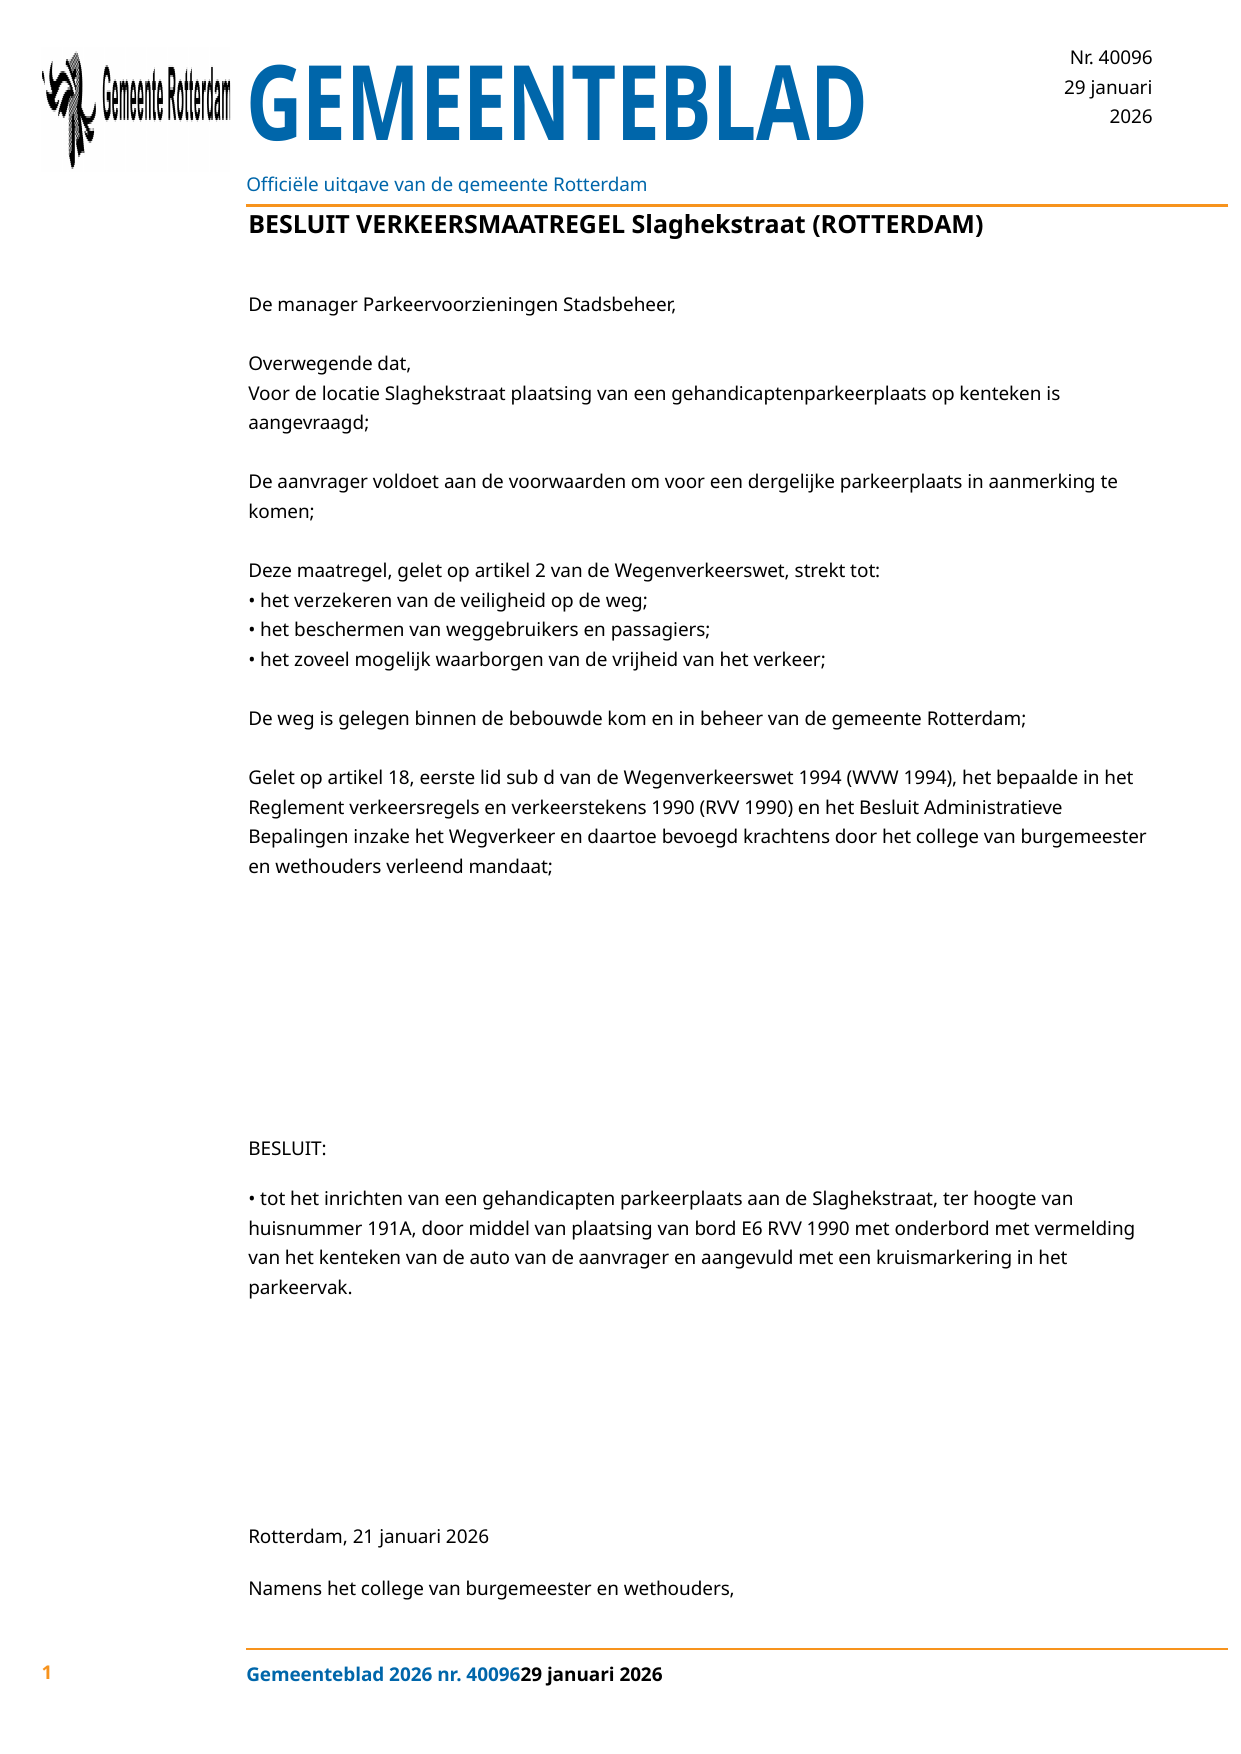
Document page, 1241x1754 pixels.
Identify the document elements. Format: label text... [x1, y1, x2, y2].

text BESLUIT VERKEERSMAATREGEL Slaghekstraat (ROTTERDAM) [248, 207, 1152, 241]
text De weg is gelegen binnen de bebouwde kom en in beheer van de gemeente Rotterdam; [248, 705, 1152, 731]
text • het verzekeren van de veiligheid op de weg; [248, 587, 1152, 613]
text • het beschermen van weggebruikers en passagiers; [248, 616, 1152, 642]
text Voor de locatie Slaghekstraat plaatsing van een gehandicaptenparkeerplaats op kenteken is aangevraagd; [248, 380, 1152, 435]
text De manager Parkeervoorzieningen Stadsbeheer, [248, 291, 1152, 317]
text De aanvrager voldoet aan de voorwaarden om voor een dergelijke parkeerplaats in aanmerking te komen; [248, 468, 1152, 524]
text Rotterdam, 21 januari 2026 [248, 1523, 1152, 1549]
text Deze maatregel, gelet op artikel 2 van de Wegenverkeerswet, strekt tot: [248, 557, 1152, 583]
text BESLUIT: [248, 1135, 1152, 1161]
picture [41, 47, 231, 172]
text • het zoveel mogelijk waarborgen van de vrijheid van het verkeer; [248, 646, 1152, 672]
text Gelet op artikel 18, eerste lid sub d van de Wegenverkeerswet 1994 (WVW 1994), het bepaalde in het Reglement verkeersregels en verkeerstekens 1990 (RVV 1990) en het Besluit Administratieve Bepalingen inzake het Wegverkeer en daartoe bevoegd krachtens door het college van burgemeester en wethouders verleend mandaat; [248, 764, 1152, 879]
text Overwegende dat, [248, 350, 1152, 376]
text Namens het college van burgemeester en wethouders, [248, 1575, 1152, 1601]
text • tot het inrichten van een gehandicapten parkeerplaats aan de Slaghekstraat, ter hoogte van huisnummer 191A, door middel van plaatsing van bord E6 RVV 1990 met onderbord met vermelding van het kenteken van de auto van de aanvrager en aangevuld met een kruismarkering in het parkeervak. [248, 1185, 1152, 1300]
